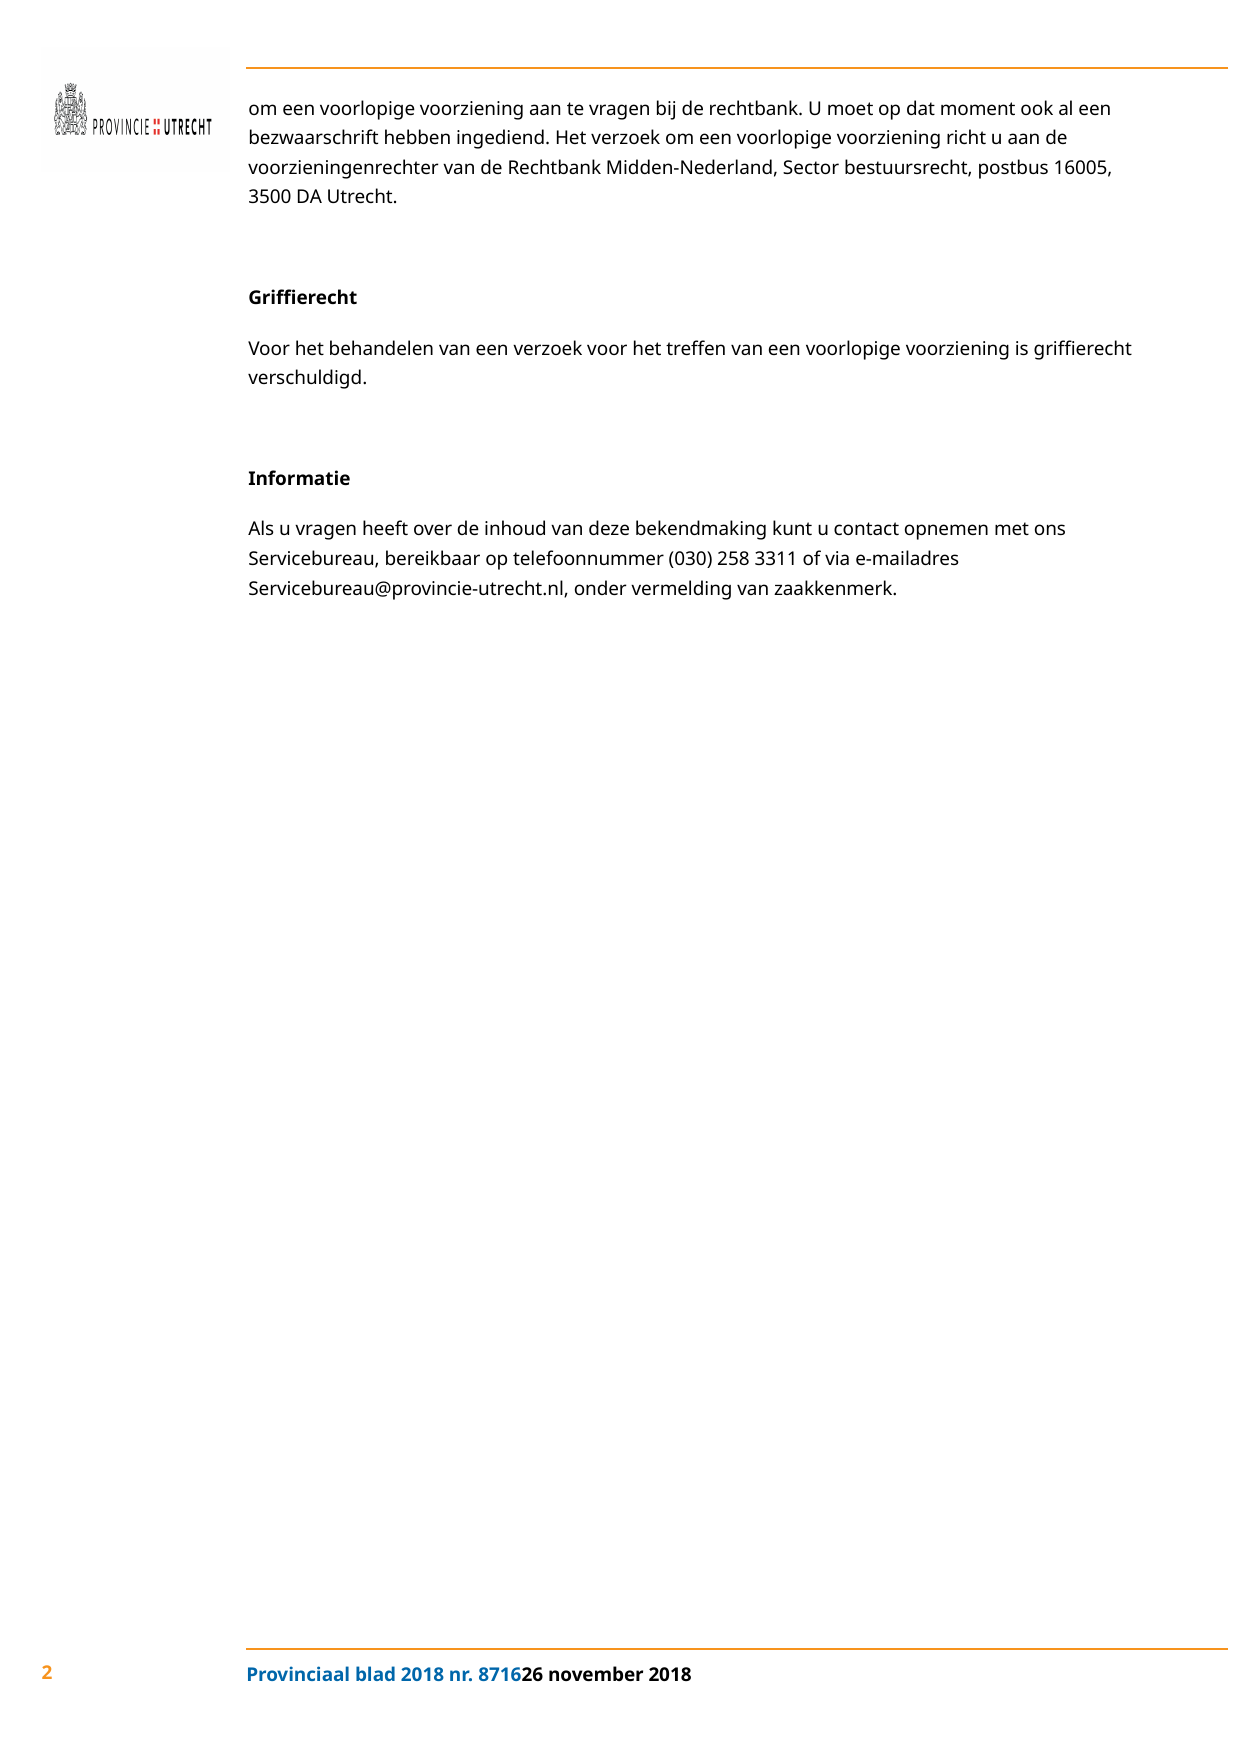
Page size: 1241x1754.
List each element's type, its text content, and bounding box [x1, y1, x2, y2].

text om een voorlopige voorziening aan te vragen bij de rechtbank. U moet op dat moment ook al een bezwaarschrift hebben ingediend. Het verzoek om een voorlopige voorziening richt u aan de voorzieningenrechter van de Rechtbank Midden-Nederland, Sector bestuursrecht, postbus 16005, 3500 DA Utrecht. [248, 95, 1152, 209]
text Griffierecht [248, 284, 1152, 310]
picture [41, 47, 231, 172]
text Voor het behandelen van een verzoek voor het treffen van een voorlopige voorziening is griffierecht verschuldigd. [248, 335, 1152, 390]
text Als u vragen heeft over de inhoud van deze bekendmaking kunt u contact opnemen met ons Servicebureau, bereikbaar op telefoonnummer (030) 258 3311 of via e-mailadres Servicebureau@provincie-utrecht.nl, onder vermelding van zaakkenmerk. [248, 516, 1152, 601]
text Informatie [248, 465, 1152, 491]
